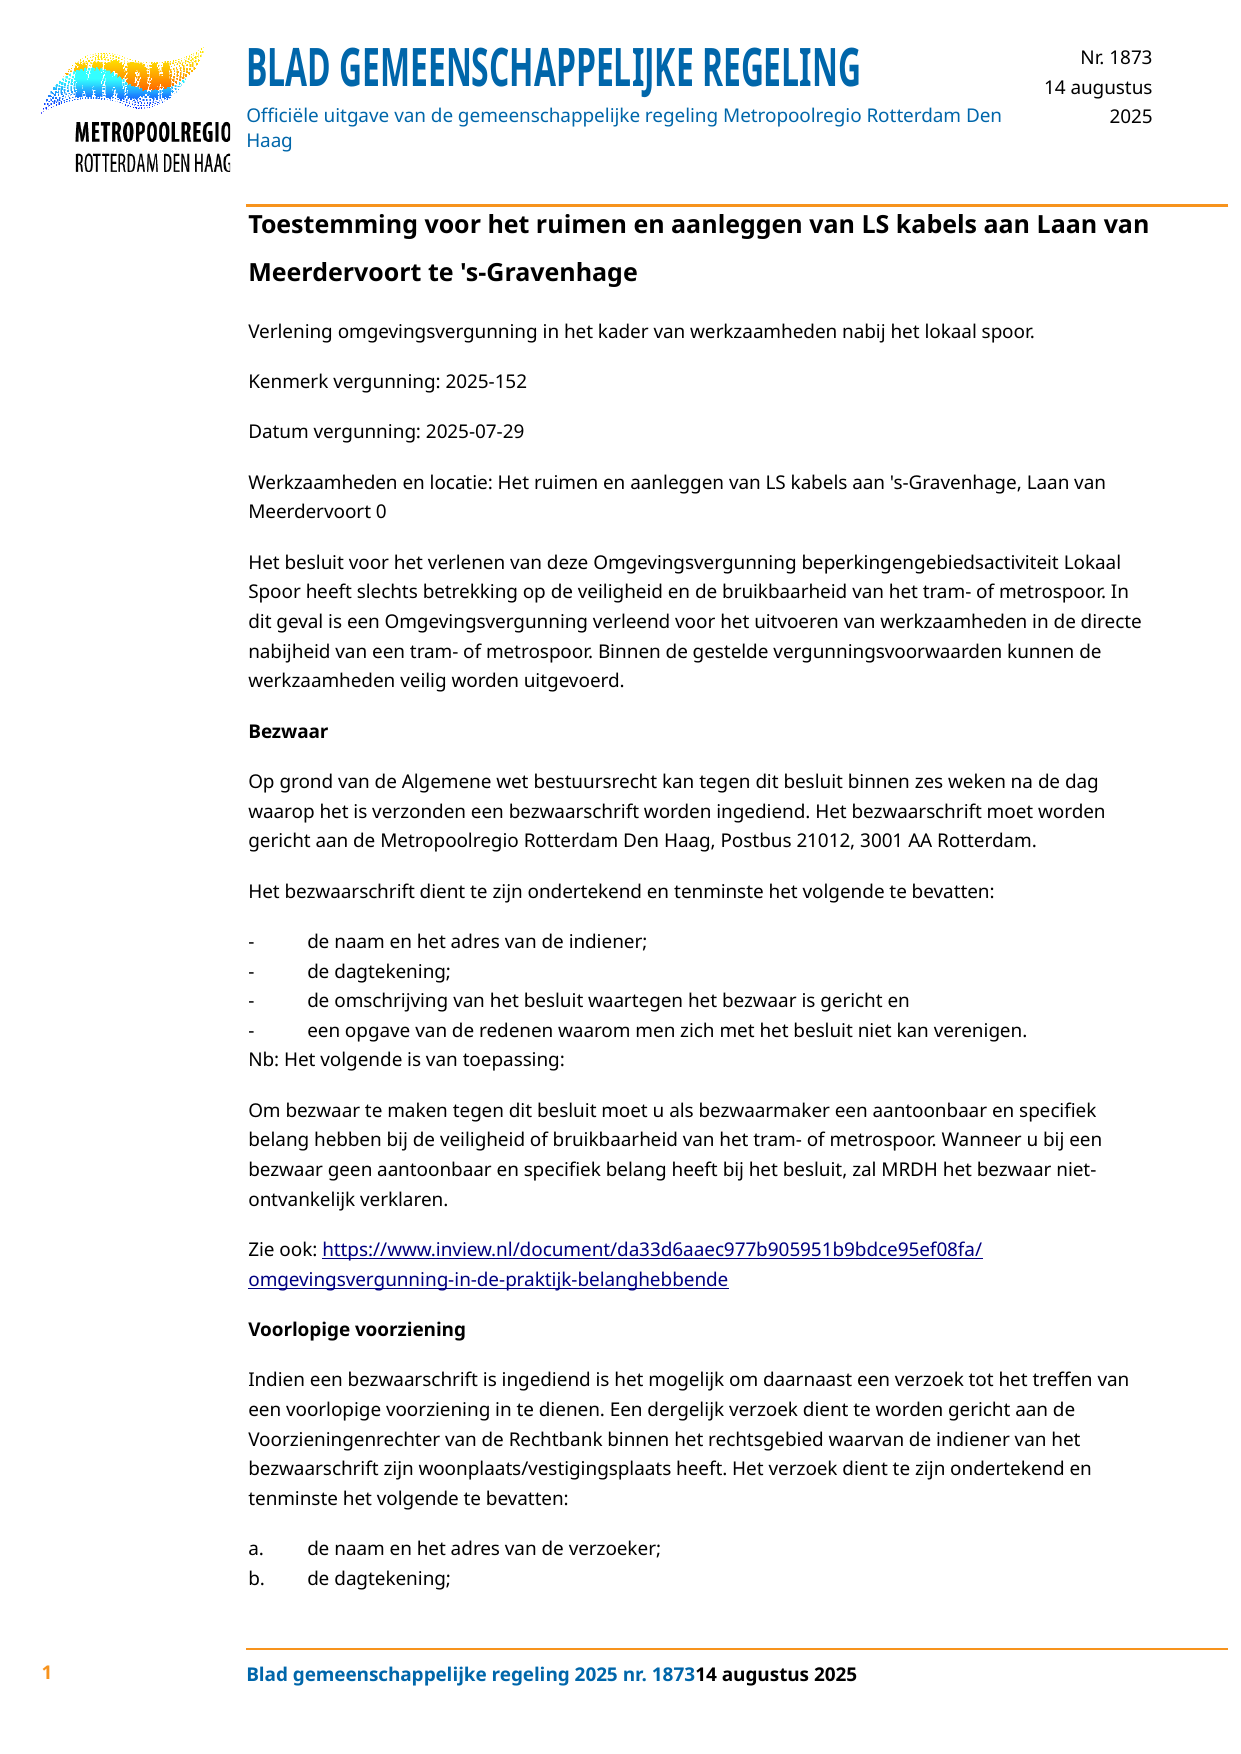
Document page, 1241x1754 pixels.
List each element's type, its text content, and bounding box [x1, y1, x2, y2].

text Indien een bezwaarschrift is ingediend is het mogelijk om daarnaast een verzoek tot het treffen van een voorlopige voorziening in te dienen. Een dergelijk verzoek dient te worden gericht aan de Voorzieningenrechter van de Rechtbank binnen het rechtsgebied waarvan de indiener van het bezwaarschrift zijn woonplaats/vestigingsplaats heeft. Het verzoek dient te zijn ondertekend en tenminste het volgende te bevatten: [248, 1367, 1152, 1511]
text Toestemming voor het ruimen en aanleggen van LS kabels aan Laan van Meerdervoort te 's-Gravenhage [248, 207, 1152, 288]
text Kenmerk vergunning: 2025-152 [248, 368, 1152, 394]
list de dagtekening; [248, 958, 1152, 984]
text Het besluit voor het verlenen van deze Omgevingsvergunning beperkingengebiedsactiviteit Lokaal Spoor heeft slechts betrekking op de veiligheid en de bruikbaarheid van het tram- of metrospoor. In dit geval is een Omgevingsvergunning verleend voor het uitvoeren van werkzaamheden in de directe nabijheid van een tram- of metrospoor. Binnen de gestelde vergunningsvoorwaarden kunnen de werkzaamheden veilig worden uitgevoerd. [248, 549, 1152, 693]
text Voorlopige voorziening [248, 1316, 1152, 1342]
list de dagtekening; [248, 1565, 1152, 1591]
text Op grond van de Algemene wet bestuursrecht kan tegen dit besluit binnen zes weken na de dag waarop het is verzonden een bezwaarschrift worden ingediend. Het bezwaarschrift moet worden gericht aan de Metropoolregio Rotterdam Den Haag, Postbus 21012, 3001 AA Rotterdam. [248, 768, 1152, 853]
list de naam en het adres van de verzoeker; [248, 1535, 1152, 1561]
text Om bezwaar te maken tegen dit besluit moet u als bezwaarmaker een aantoonbaar en specifiek belang hebben bij de veiligheid of bruikbaarheid van het tram- of metrospoor. Wanneer u bij een bezwaar geen aantoonbaar en specifiek belang heeft bij het besluit, zal MRDH het bezwaar niet-ontvankelijk verklaren. [248, 1097, 1152, 1212]
text Nb: Het volgende is van toepassing: [248, 1047, 1152, 1072]
text Werkzaamheden en locatie: Het ruimen en aanleggen van LS kabels aan 's-Gravenhage, Laan van Meerdervoort 0 [248, 469, 1152, 524]
text Het bezwaarschrift dient te zijn ondertekend en tenminste het volgende te bevatten: [248, 878, 1152, 904]
list een opgave van de redenen waarom men zich met het besluit niet kan verenigen. [248, 1017, 1152, 1043]
text Verlening omgevingsvergunning in het kader van werkzaamheden nabij het lokaal spoor. [248, 318, 1152, 344]
list de omschrijving van het besluit waartegen het bezwaar is gericht en [248, 987, 1152, 1013]
list de naam en het adres van de indiener; [248, 928, 1152, 954]
text Bezwaar [248, 718, 1152, 744]
picture [41, 47, 231, 172]
text Datum vergunning: 2025-07-29 [248, 419, 1152, 444]
text Zie ook: https://www.inview.nl/document/da33d6aaec977b905951b9bdce95ef08fa/omgevingsvergunning-in-de-praktijk-belanghebbende [248, 1236, 1152, 1292]
